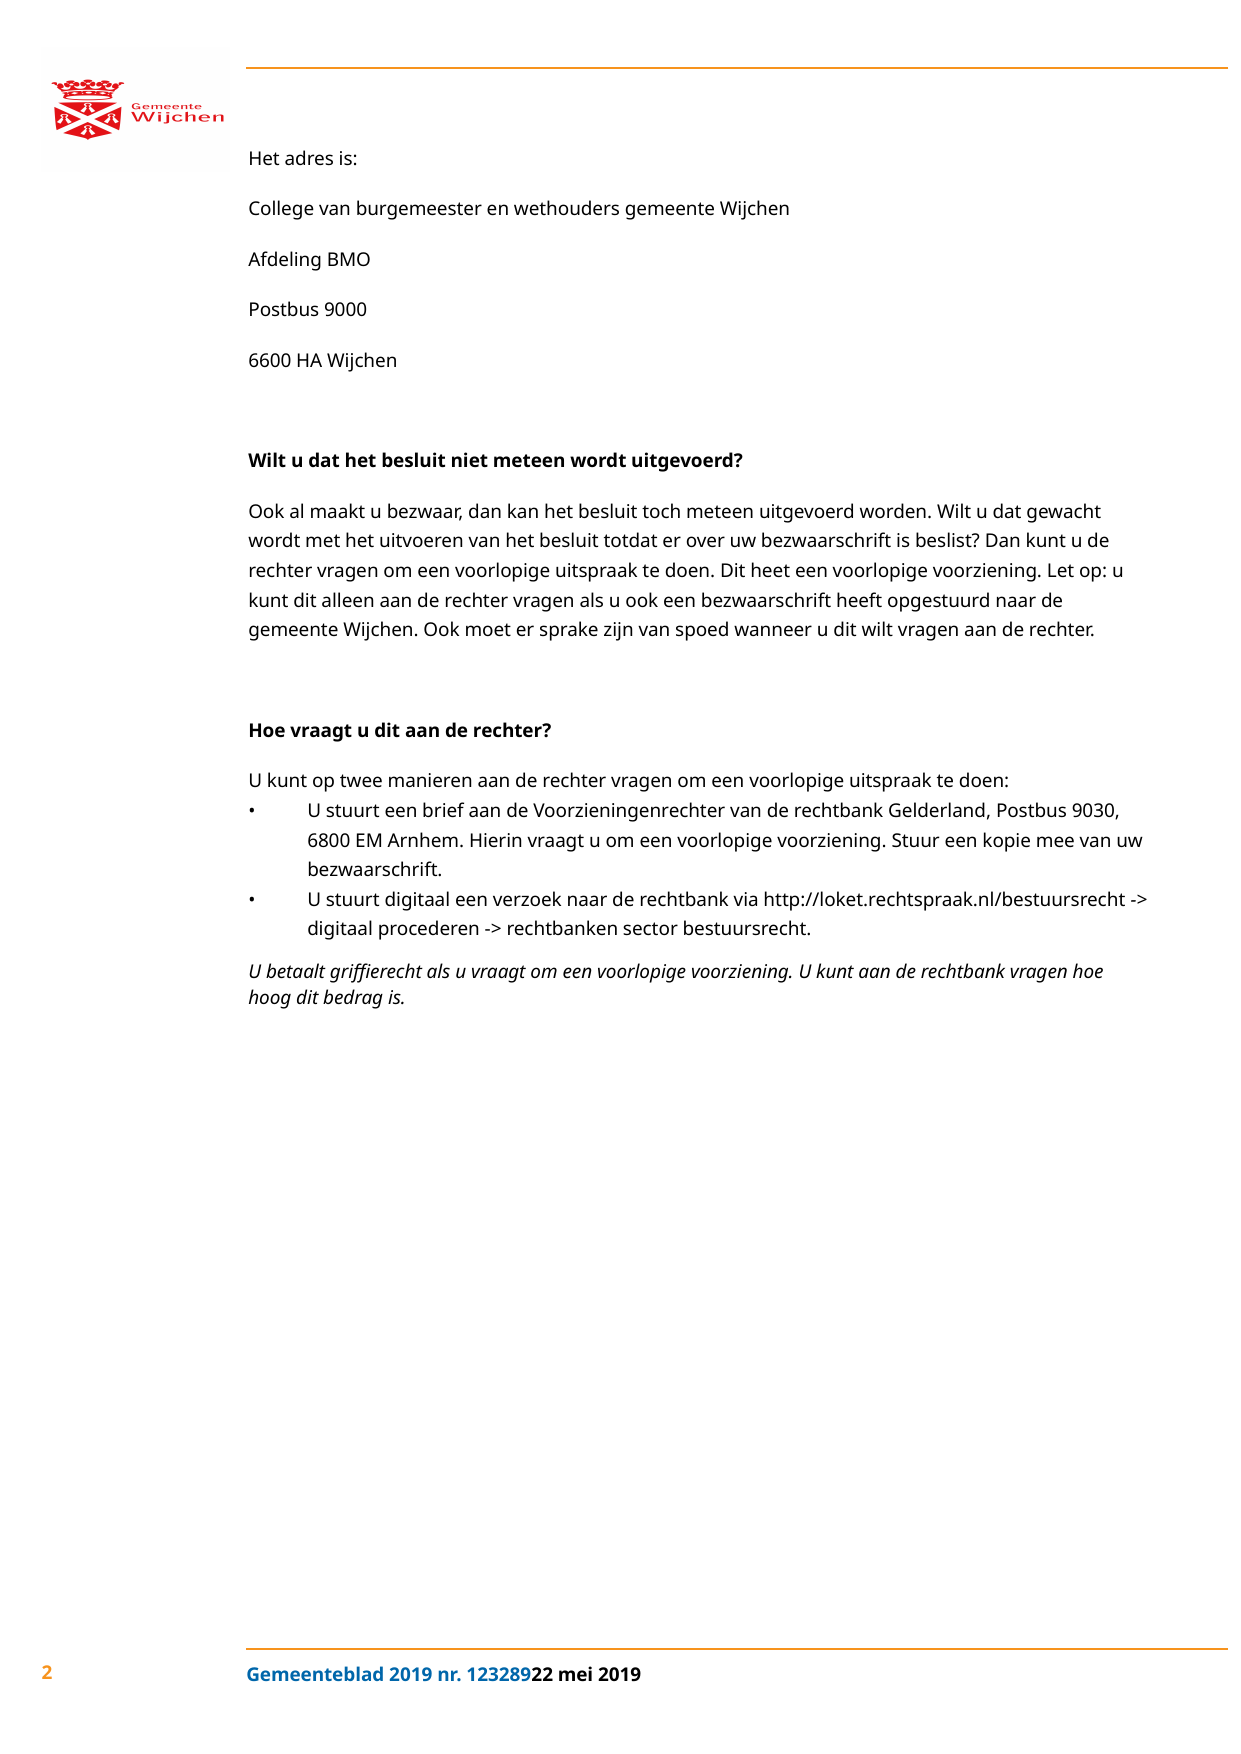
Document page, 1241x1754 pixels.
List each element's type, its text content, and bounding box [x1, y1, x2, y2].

text Wilt u dat het besluit niet meteen wordt uitgevoerd? [248, 448, 1152, 473]
text College van burgemeester en wethouders gemeente Wijchen [248, 196, 1152, 221]
list U stuurt digitaal een verzoek naar de rechtbank via http://loket.rechtspraak.nl/bestuursrecht -> digitaal procederen -> rechtbanken sector bestuursrecht. [248, 886, 1152, 941]
text Het adres is: [248, 145, 1152, 171]
text Afdeling BMO [248, 246, 1152, 272]
text U betaalt griffierecht als u vraagt om een voorlopige voorziening. U kunt aan de rechtbank vragen hoe hoog dit bedrag is. [248, 959, 1152, 1010]
text Hoe vraagt u dit aan de rechter? [248, 717, 1152, 743]
text 6600 HA Wijchen [248, 347, 1152, 373]
text Postbus 9000 [248, 296, 1152, 322]
text U kunt op twee manieren aan de rechter vragen om een voorlopige uitspraak te doen: [248, 768, 1152, 793]
text Ook al maakt u bezwaar, dan kan het besluit toch meteen uitgevoerd worden. Wilt u dat gewacht wordt met het uitvoeren van het besluit totdat er over uw bezwaarschrift is beslist? Dan kunt u de rechter vragen om een voorlopige uitspraak te doen. Dit heet een voorlopige voorziening. Let op: u kunt dit alleen aan de rechter vragen als u ook een bezwaarschrift heeft opgestuurd naar de gemeente Wijchen. Ook moet er sprake zijn van spoed wanneer u dit wilt vragen aan de rechter. [248, 498, 1152, 642]
list U stuurt een brief aan de Voorzieningenrechter van de rechtbank Gelderland, Postbus 9030, 6800 EM Arnhem. Hierin vraagt u om een voorlopige voorziening. Stuur een kopie mee van uw bezwaarschrift. [248, 797, 1152, 882]
picture [41, 47, 231, 172]
